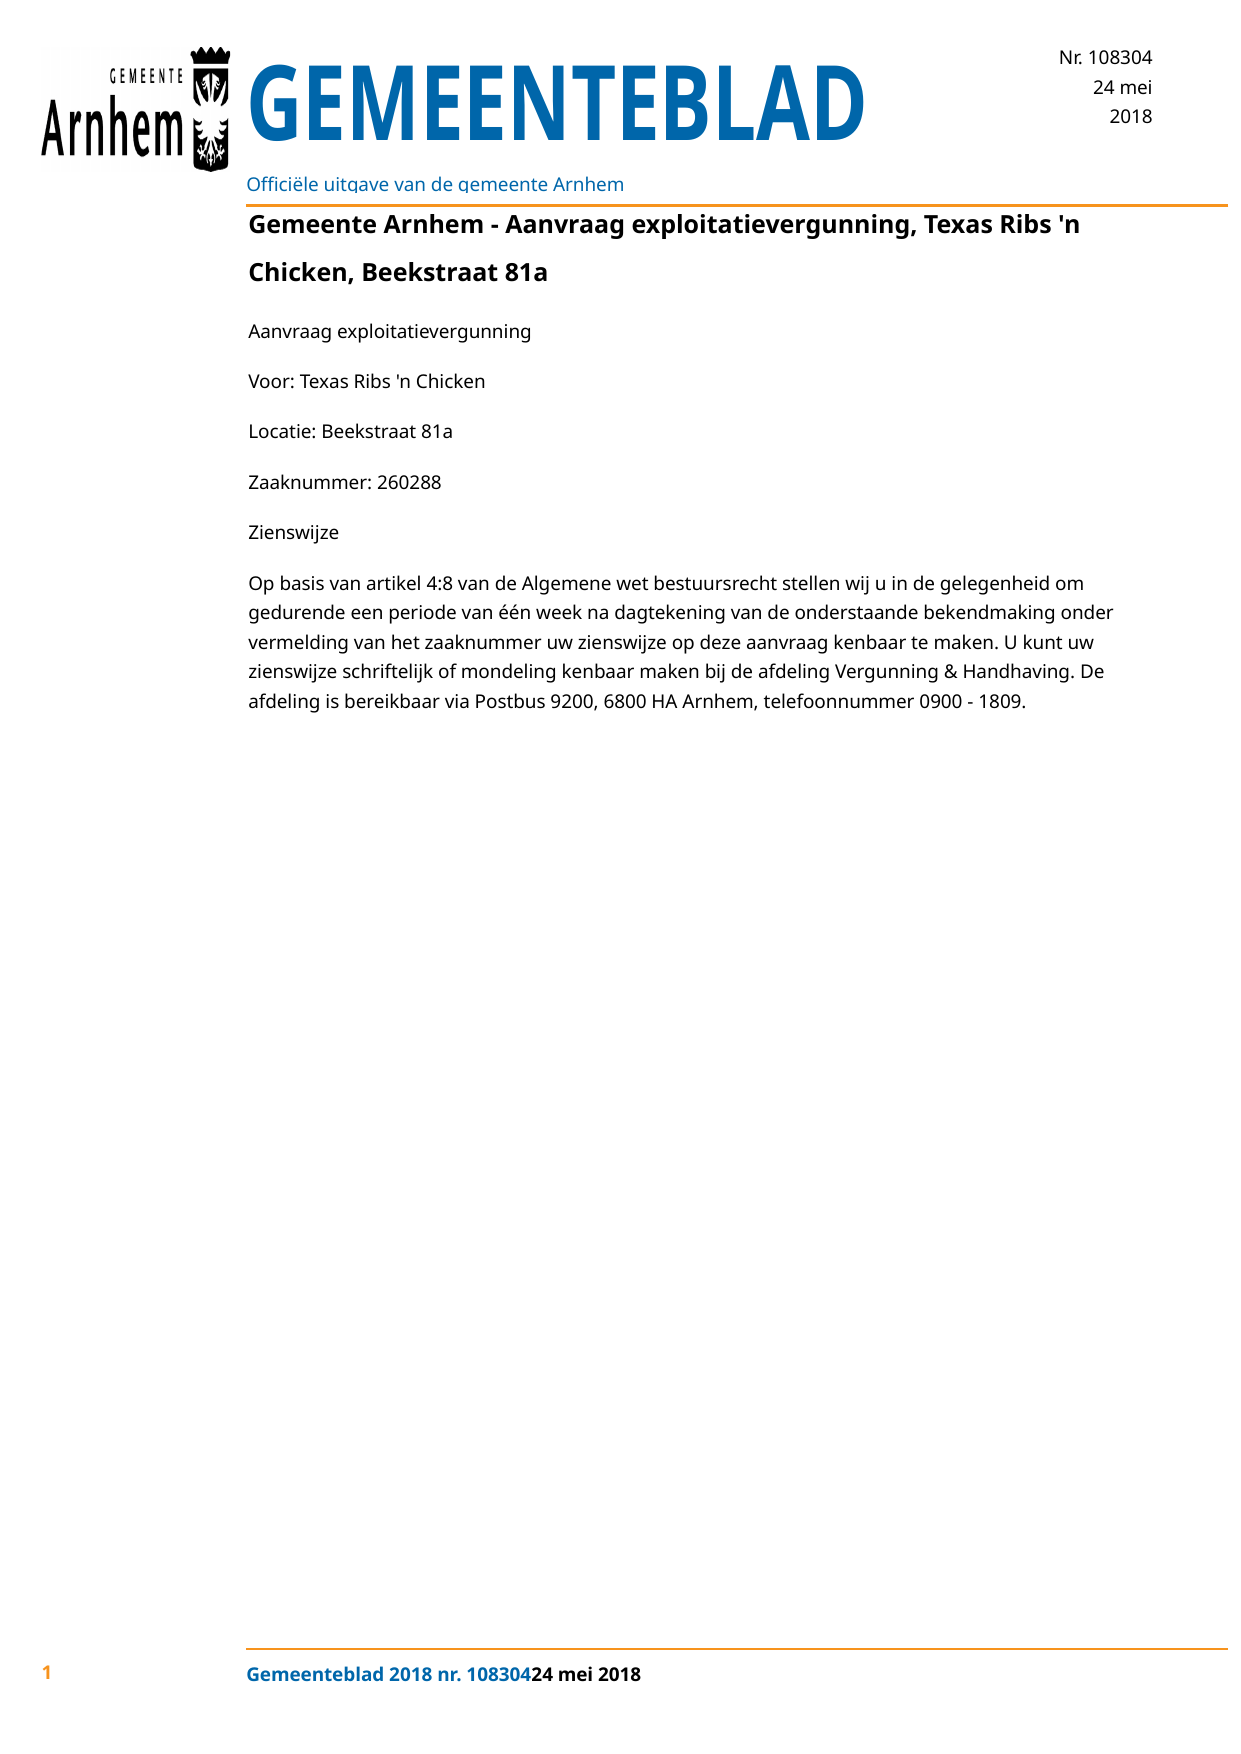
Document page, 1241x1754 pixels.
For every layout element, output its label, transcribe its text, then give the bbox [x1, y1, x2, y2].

text Gemeente Arnhem - Aanvraag exploitatievergunning, Texas Ribs 'n Chicken, Beekstraat 81a [248, 207, 1152, 288]
text Voor: Texas Ribs 'n Chicken [248, 368, 1152, 394]
text Zienswijze [248, 519, 1152, 545]
text Locatie: Beekstraat 81a [248, 419, 1152, 444]
text Zaaknummer: 260288 [248, 469, 1152, 495]
picture [41, 47, 231, 172]
text Op basis van artikel 4:8 van de Algemene wet bestuursrecht stellen wij u in de gelegenheid om gedurende een periode van één week na dagtekening van de onderstaande bekendmaking onder vermelding van het zaaknummer uw zienswijze op deze aanvraag kenbaar te maken. U kunt uw zienswijze schriftelijk of mondeling kenbaar maken bij de afdeling Vergunning & Handhaving. De afdeling is bereikbaar via Postbus 9200, 6800 HA Arnhem, telefoonnummer 0900 - 1809. [248, 570, 1152, 714]
text Aanvraag exploitatievergunning [248, 318, 1152, 344]
